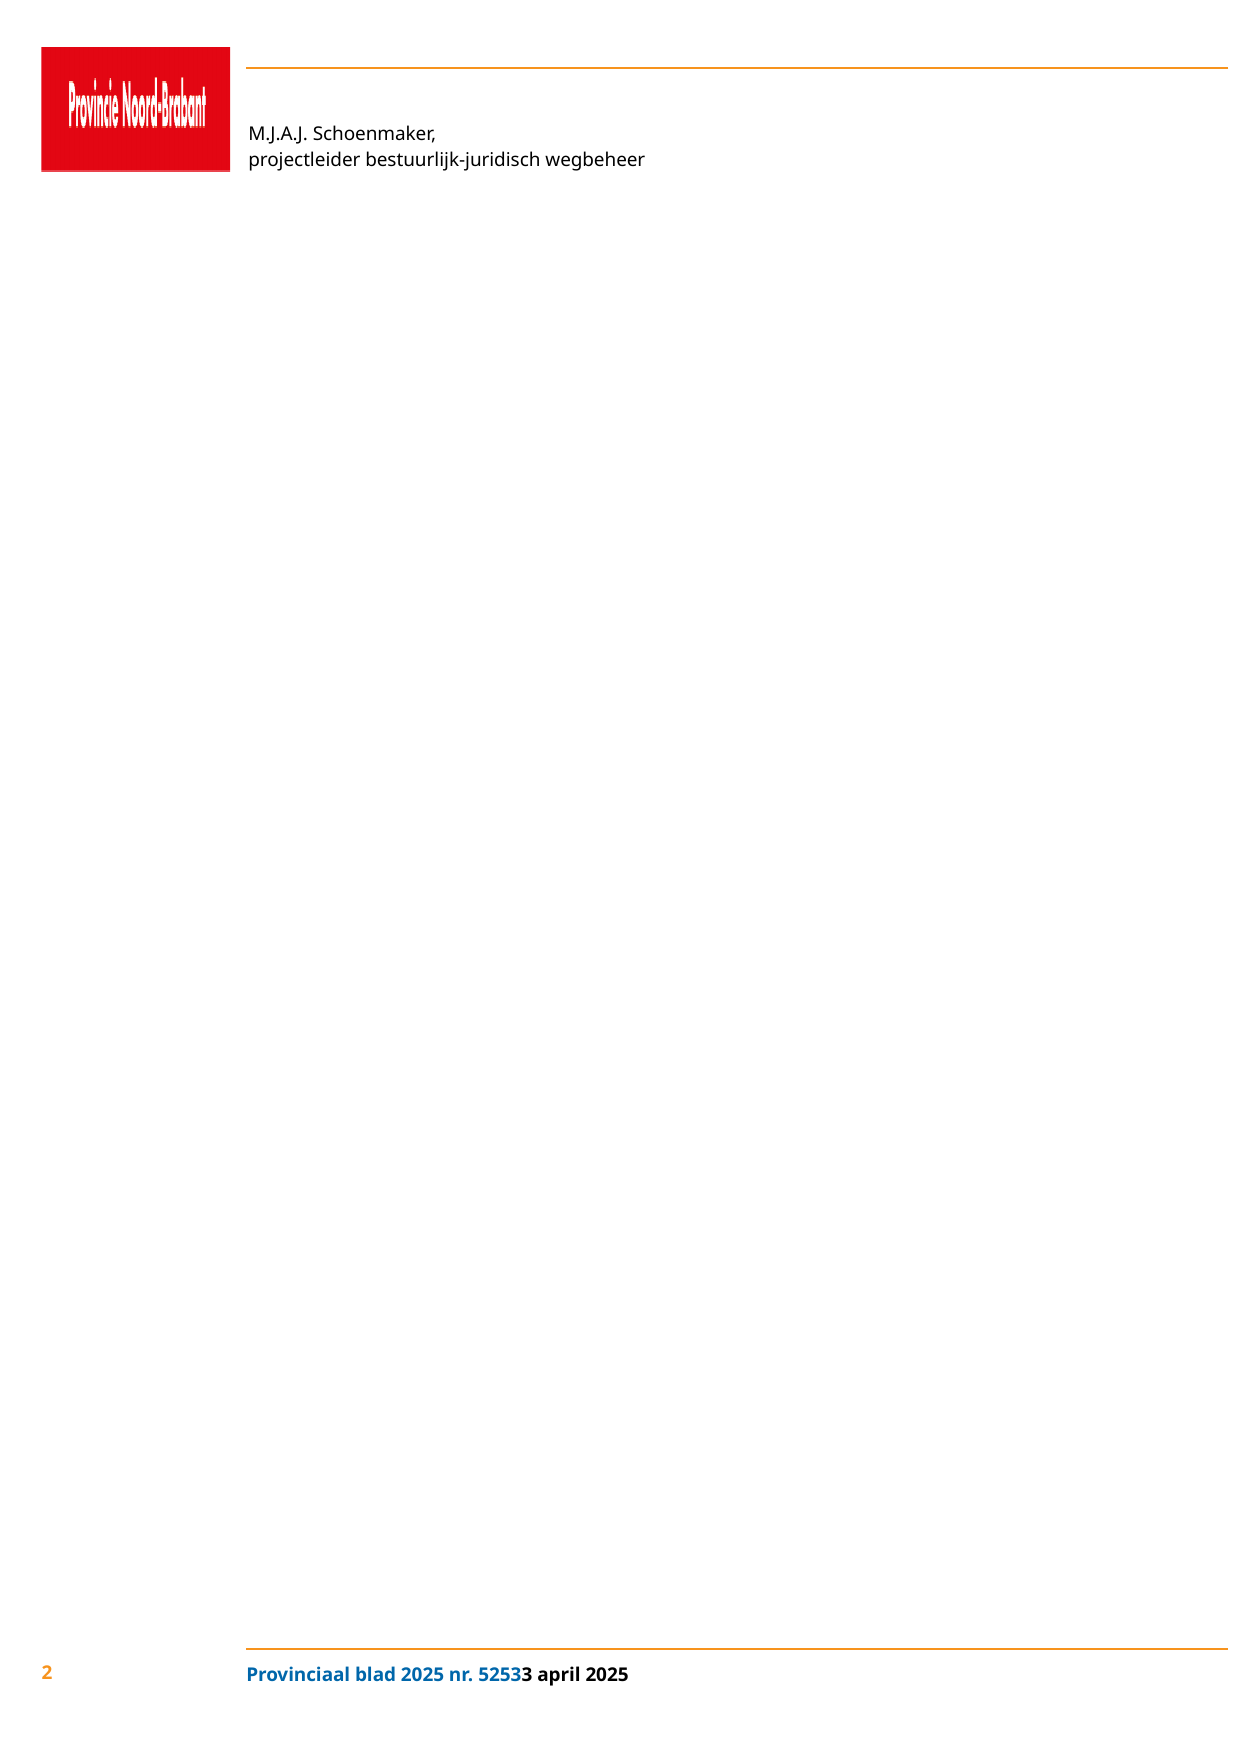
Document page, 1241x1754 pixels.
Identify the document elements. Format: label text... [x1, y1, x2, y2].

text M.J.A.J. Schoenmaker, [248, 121, 1152, 146]
picture [41, 47, 231, 172]
text projectleider bestuurlijk-juridisch wegbeheer [248, 146, 1152, 172]
